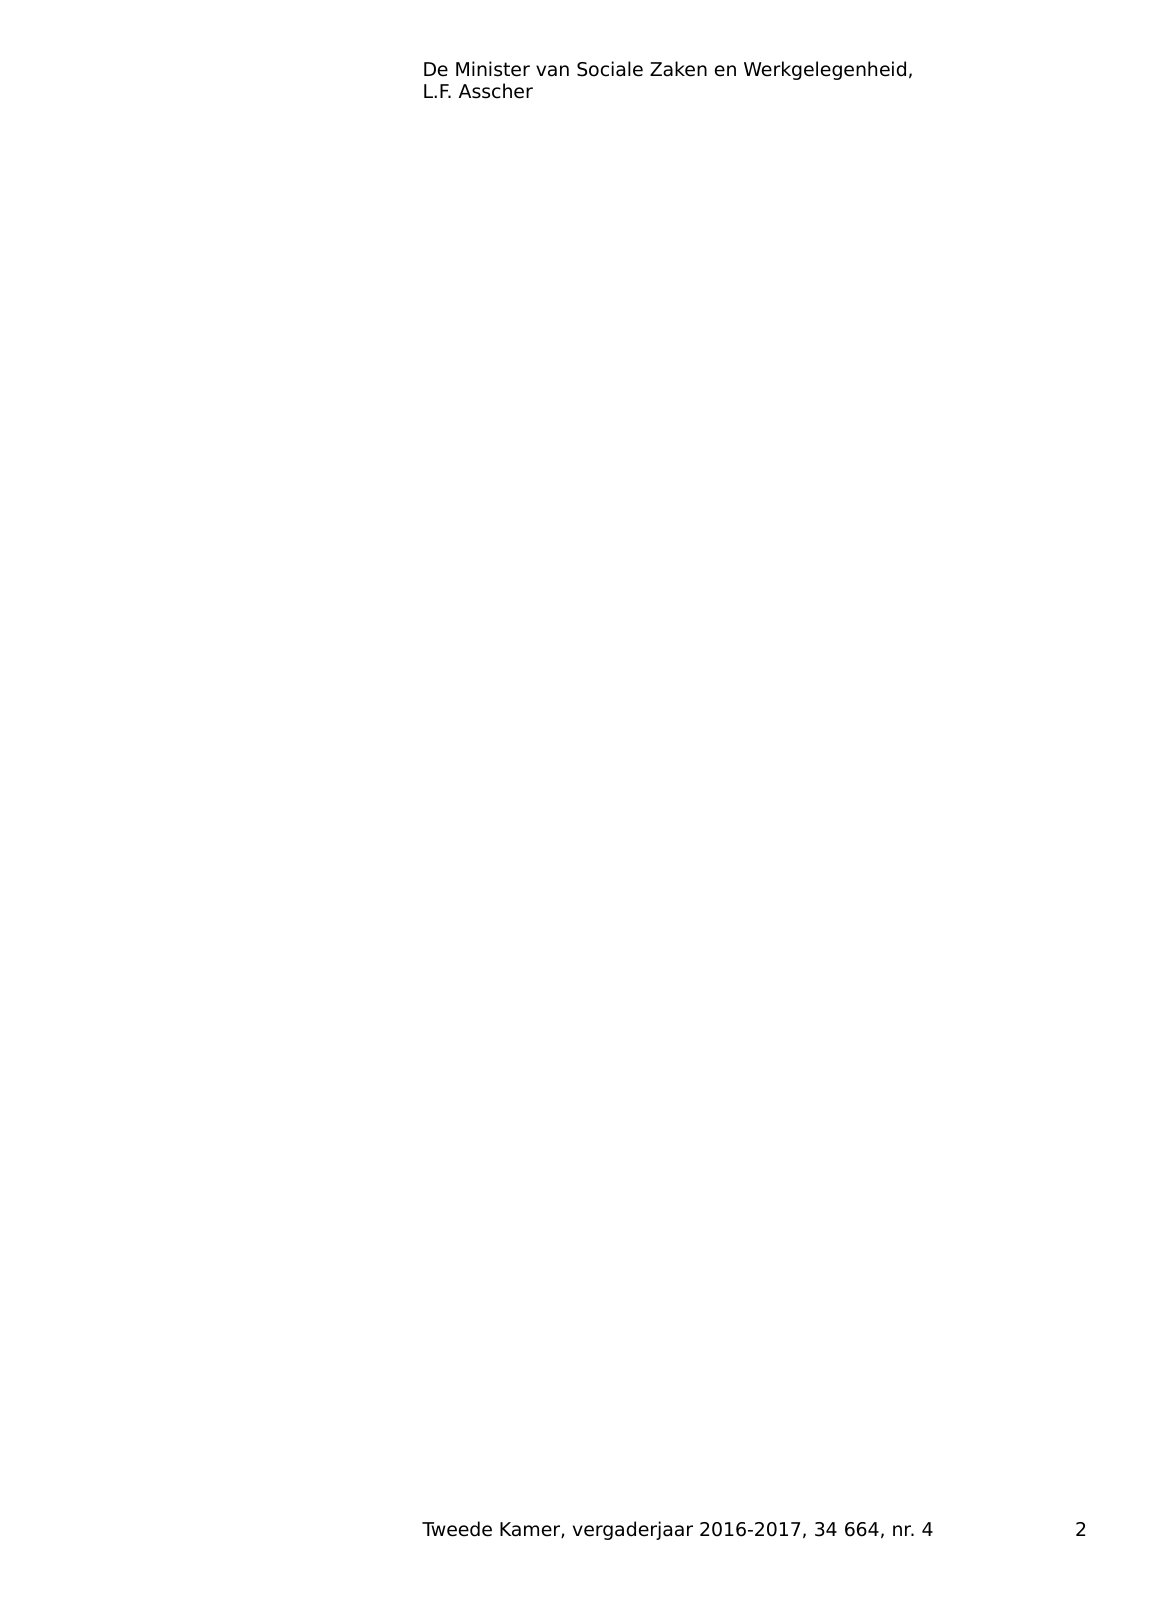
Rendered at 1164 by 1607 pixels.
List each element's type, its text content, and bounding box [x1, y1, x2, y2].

text De Minister van Sociale Zaken en Werkgelegenheid, L.F. Asscher [422, 59, 1087, 103]
